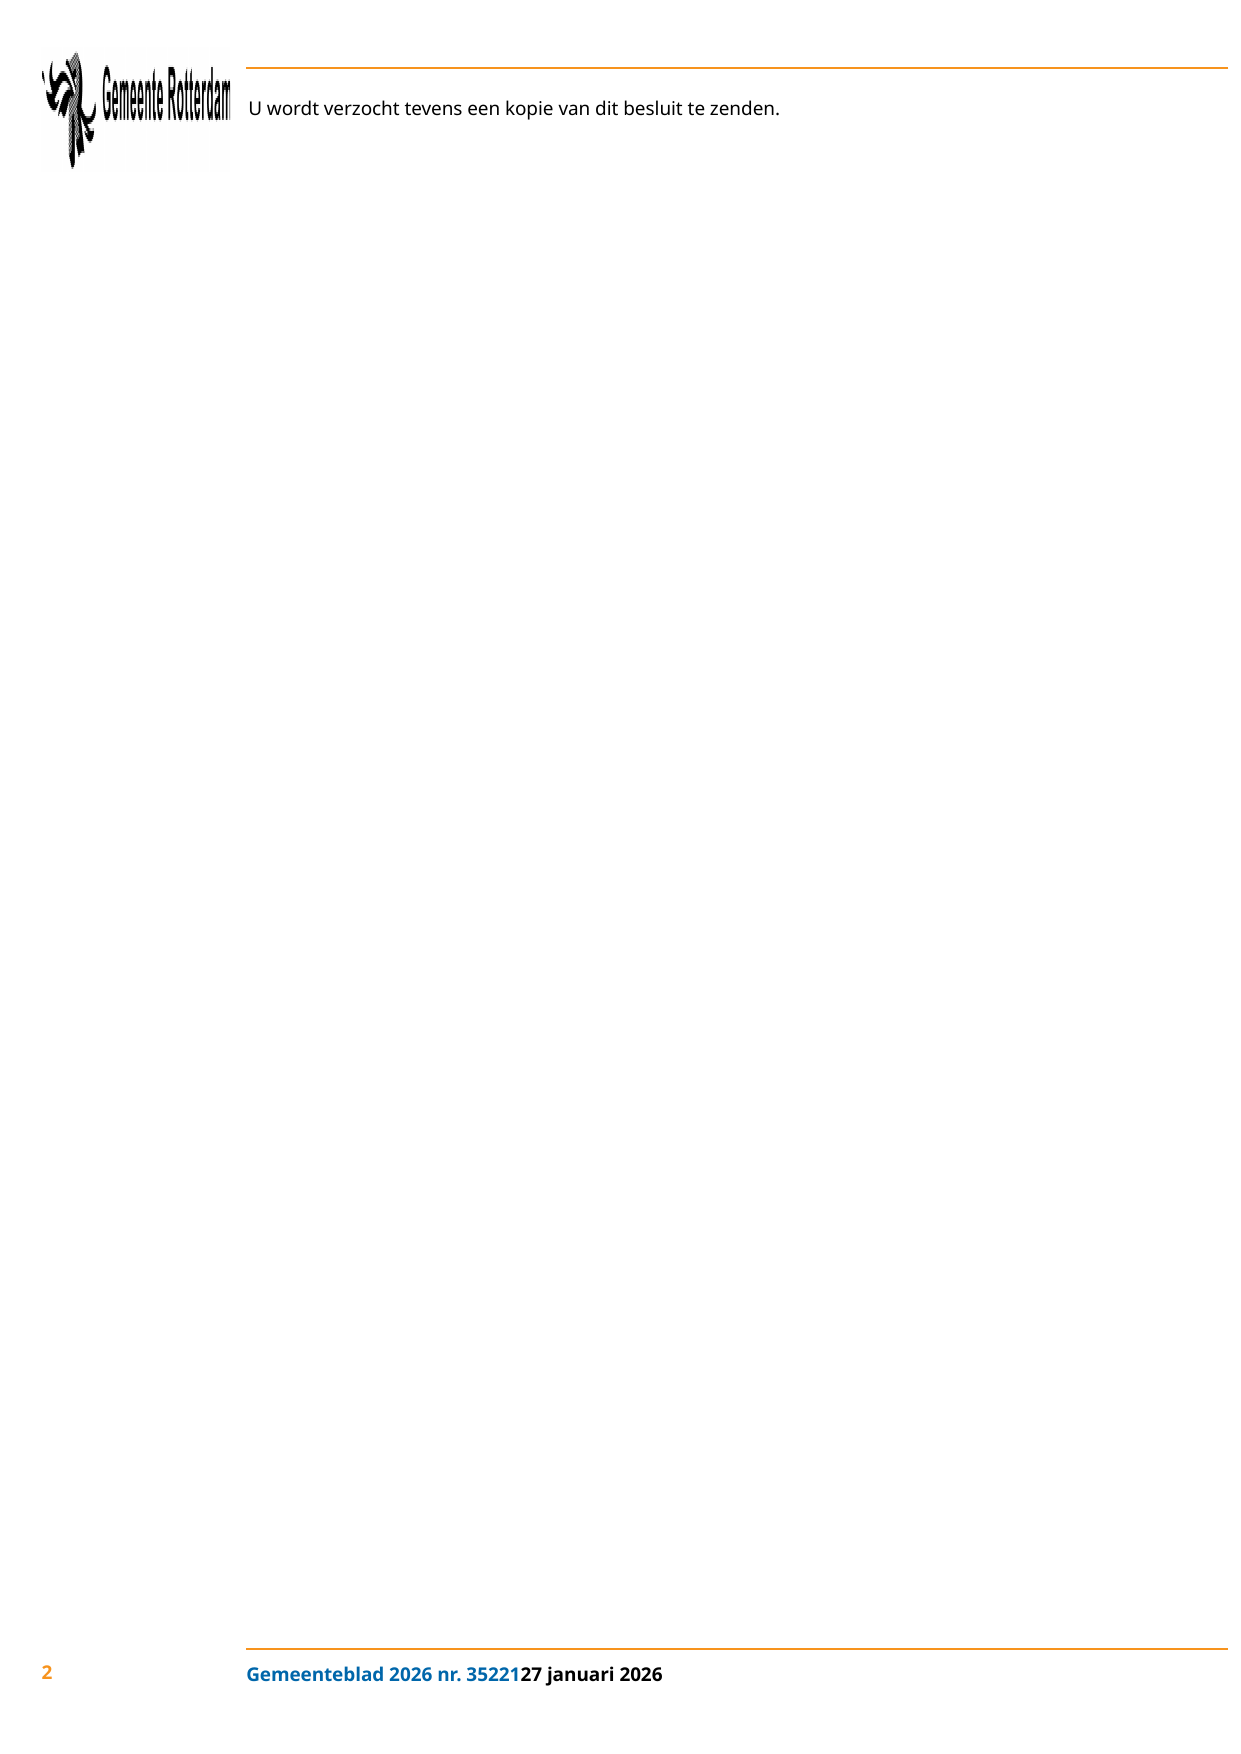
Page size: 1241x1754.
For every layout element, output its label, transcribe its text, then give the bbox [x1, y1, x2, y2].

text U wordt verzocht tevens een kopie van dit besluit te zenden. [248, 95, 1152, 121]
picture [41, 47, 231, 172]
